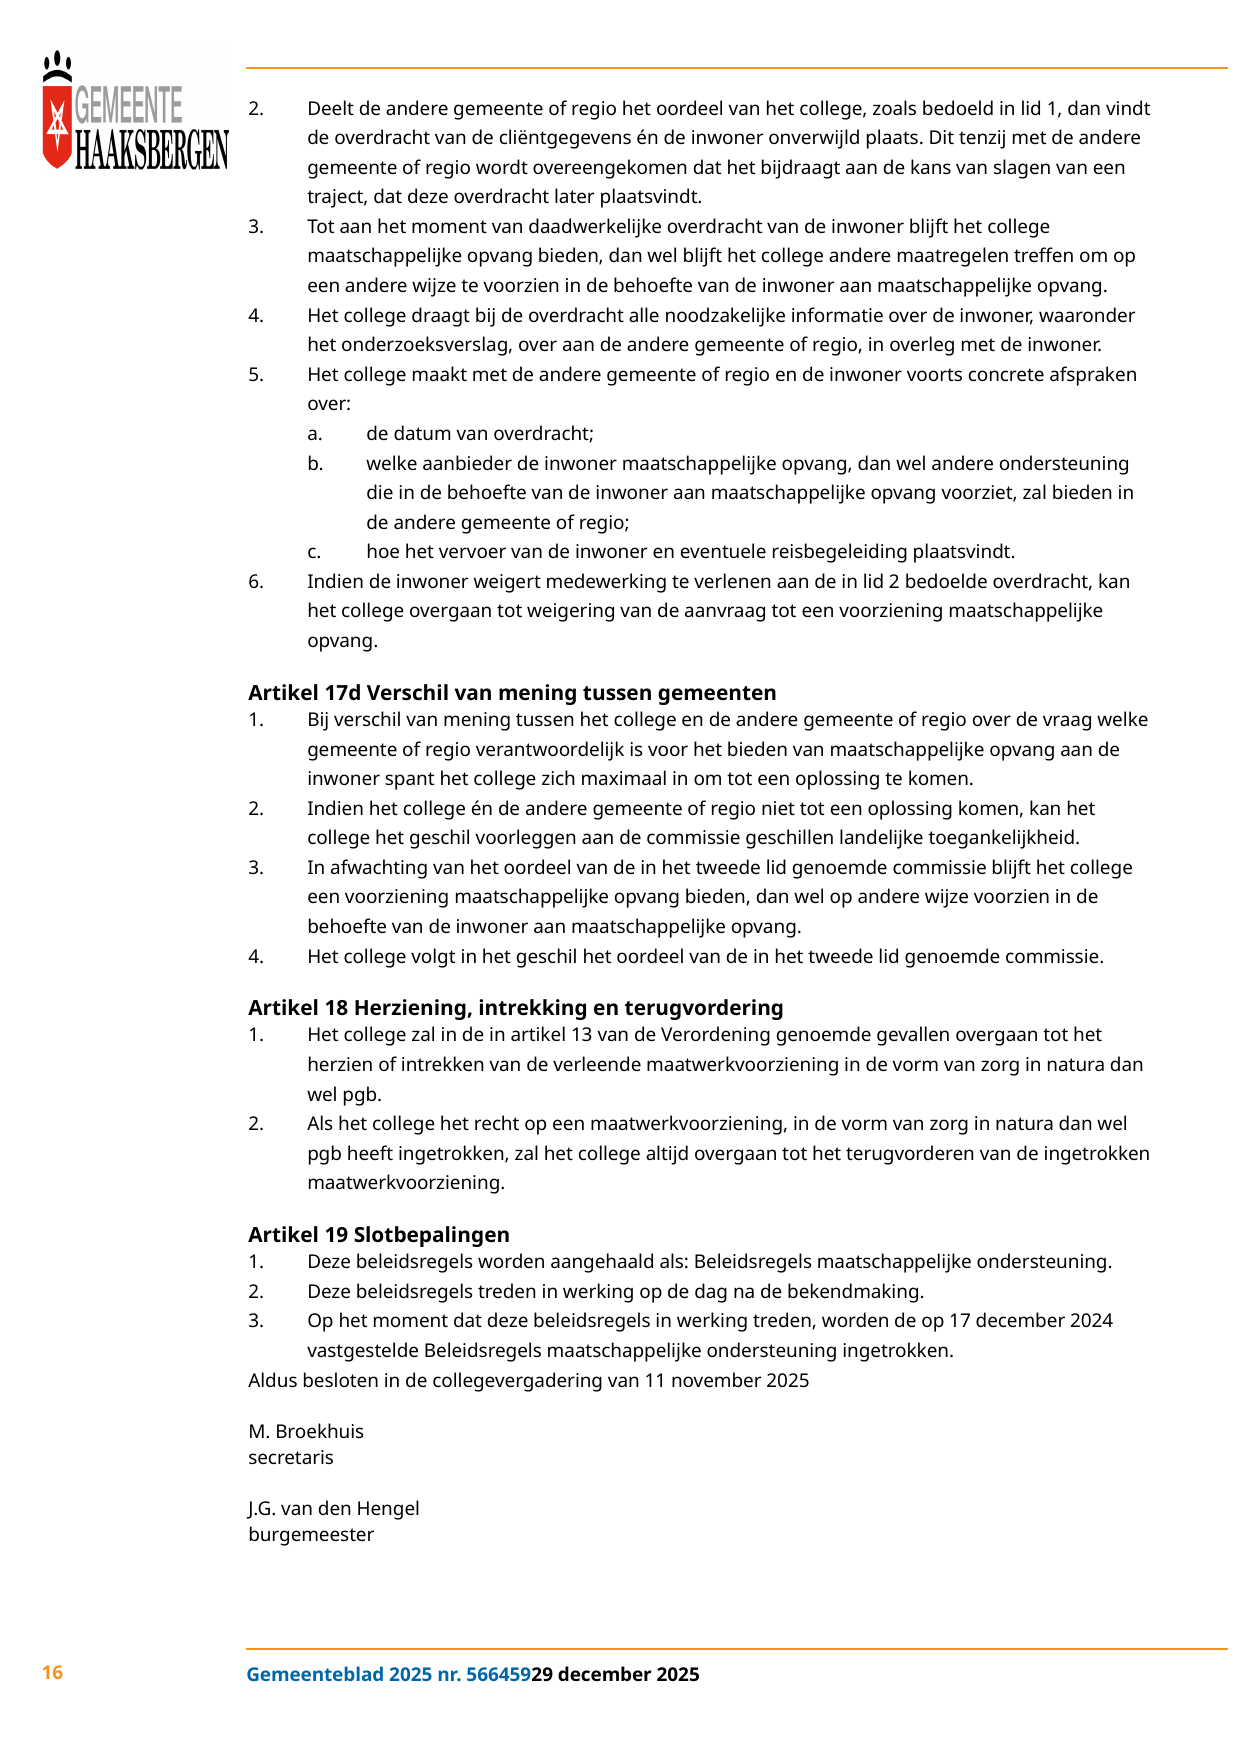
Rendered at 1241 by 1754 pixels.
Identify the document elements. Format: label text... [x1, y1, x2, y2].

list Deze beleidsregels treden in werking op de dag na de bekendmaking. [248, 1278, 1152, 1304]
text Artikel 19 Slotbepalingen [248, 1220, 1152, 1248]
list Indien de inwoner weigert medewerking te verlenen aan de in lid 2 bedoelde overdracht, kan het college overgaan tot weigering van de aanvraag tot een voorziening maatschappelijke opvang. [248, 568, 1152, 653]
text J.G. van den Hengel [248, 1495, 1152, 1521]
list Het college draagt bij de overdracht alle noodzakelijke informatie over de inwoner, waaronder het onderzoeksverslag, over aan de andere gemeente of regio, in overleg met de inwoner. [248, 302, 1152, 357]
list hoe het vervoer van de inwoner en eventuele reisbegeleiding plaatsvindt. [307, 538, 1152, 564]
text secretaris [248, 1444, 1152, 1470]
list Deze beleidsregels worden aangehaald als: Beleidsregels maatschappelijke ondersteuning. [248, 1248, 1152, 1274]
list Deelt de andere gemeente of regio het oordeel van het college, zoals bedoeld in lid 1, dan vindt de overdracht van de cliëntgegevens én de inwoner onverwijld plaats. Dit tenzij met de andere gemeente of regio wordt overeengekomen dat het bijdraagt aan de kans van slagen van een traject, dat deze overdracht later plaatsvindt. [248, 95, 1152, 209]
text Aldus besloten in de collegevergadering van 11 november 2025 [248, 1367, 1152, 1392]
list Bij verschil van mening tussen het college en de andere gemeente of regio over de vraag welke gemeente of regio verantwoordelijk is voor het bieden van maatschappelijke opvang aan de inwoner spant het college zich maximaal in om tot een oplossing te komen. [248, 706, 1152, 791]
list Het college zal in de in artikel 13 van de Verordening genoemde gevallen overgaan tot het herzien of intrekken van de verleende maatwerkvoorziening in de vorm van zorg in natura dan wel pgb. [248, 1022, 1152, 1107]
text Artikel 18 Herziening, intrekking en terugvordering [248, 993, 1152, 1022]
list Tot aan het moment van daadwerkelijke overdracht van de inwoner blijft het college maatschappelijke opvang bieden, dan wel blijft het college andere maatregelen treffen om op een andere wijze te voorzien in de behoefte van de inwoner aan maatschappelijke opvang. [248, 213, 1152, 298]
text M. Broekhuis [248, 1418, 1152, 1444]
text Artikel 17d Verschil van mening tussen gemeenten [248, 678, 1152, 706]
list Het college maakt met de andere gemeente of regio en de inwoner voorts concrete afspraken over: [248, 361, 1152, 416]
picture [41, 47, 231, 172]
text burgemeester [248, 1521, 1152, 1547]
list Op het moment dat deze beleidsregels in werking treden, worden de op 17 december 2024 vastgestelde Beleidsregels maatschappelijke ondersteuning ingetrokken. [248, 1308, 1152, 1363]
list In afwachting van het oordeel van de in het tweede lid genoemde commissie blijft het college een voorziening maatschappelijke opvang bieden, dan wel op andere wijze voorzien in de behoefte van de inwoner aan maatschappelijke opvang. [248, 854, 1152, 939]
list Indien het college én de andere gemeente of regio niet tot een oplossing komen, kan het college het geschil voorleggen aan de commissie geschillen landelijke toegankelijkheid. [248, 795, 1152, 850]
list Het college volgt in het geschil het oordeel van de in het tweede lid genoemde commissie. [248, 943, 1152, 968]
list de datum van overdracht; [307, 420, 1152, 446]
list welke aanbieder de inwoner maatschappelijke opvang, dan wel andere ondersteuning die in de behoefte van de inwoner aan maatschappelijke opvang voorziet, zal bieden in de andere gemeente of regio; [307, 450, 1152, 535]
list Als het college het recht op een maatwerkvoorziening, in de vorm van zorg in natura dan wel pgb heeft ingetrokken, zal het college altijd overgaan tot het terugvorderen van de ingetrokken maatwerkvoorziening. [248, 1110, 1152, 1195]
